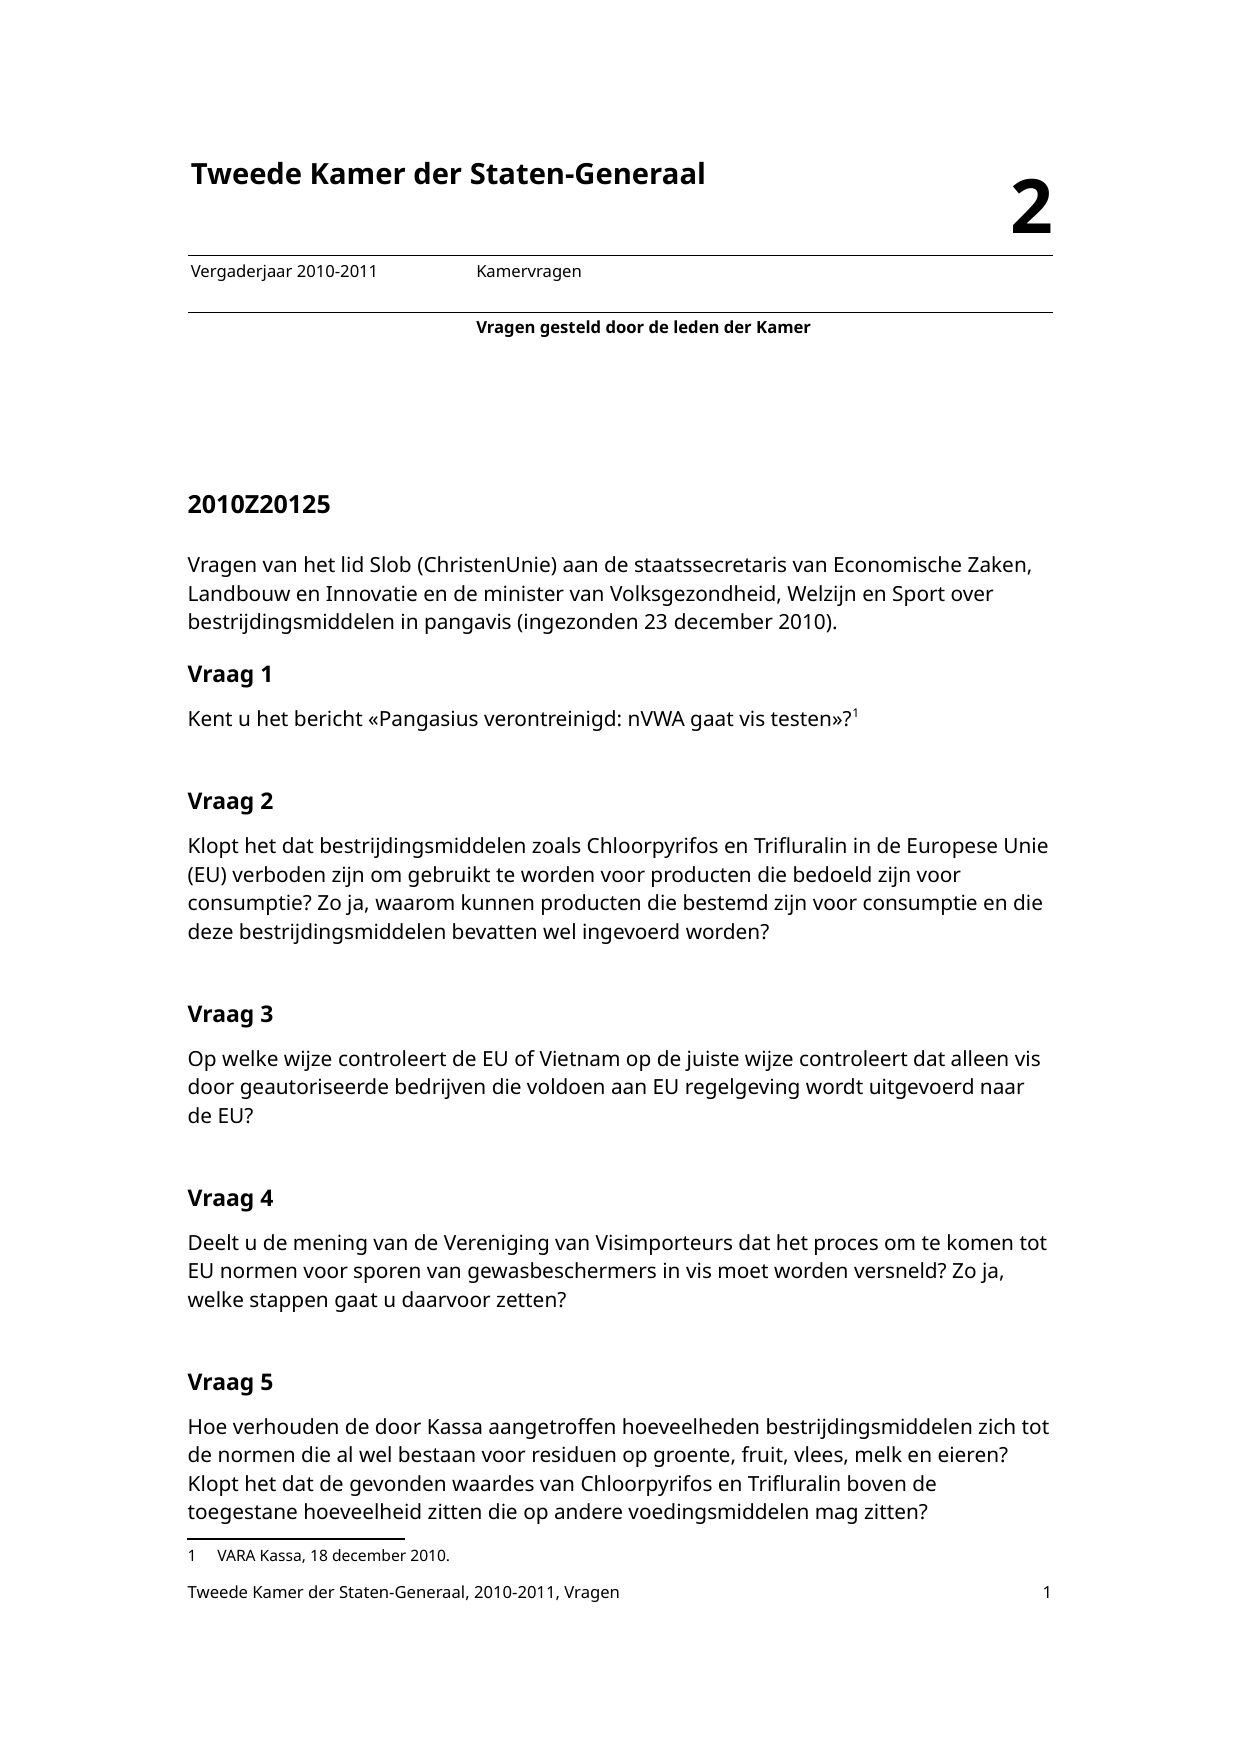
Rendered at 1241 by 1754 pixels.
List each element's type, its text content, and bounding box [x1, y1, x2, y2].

table_cell Vergaderjaar 2010-2011 [188, 256, 473, 312]
text Deelt u de mening van de Vereniging van Visimporteurs dat het proces om te komen tot EU normen voor sporen van gewasbeschermers in vis moet worden versneld? Zo ja, welke stappen gaat u daarvoor zetten? [187, 1228, 1053, 1313]
table_cell [188, 313, 473, 339]
text Kent u het bericht «Pangasius verontreinigd: nVWA gaat vis testen»? [187, 704, 1053, 733]
text Hoe verhouden de door Kassa aangetroffen hoeveelheden bestrijdingsmiddelen zich tot de normen die al wel bestaan voor residuen op groente, fruit, vlees, melk en eieren? Klopt het dat de gevonden waardes van Chloorpyrifos en Trifluralin boven de toegestane hoeveelheid zitten die op andere voedingsmiddelen mag zitten? [187, 1412, 1053, 1526]
table_header Tweede Kamer der Staten-Generaal [188, 150, 879, 255]
subtitle Vraag 1 [187, 658, 1053, 689]
text Vragen van het lid Slob (ChristenUnie) aan de staatssecretaris van Economische Zaken, Landbouw en Innovatie en de minister van Volksgezondheid, Welzijn en Sport over bestrijdingsmiddelen in pangavis (ingezonden 23 december 2010). [187, 550, 1053, 636]
subtitle Vraag 4 [187, 1182, 1053, 1213]
text Op welke wijze controleert de EU of Vietnam op de juiste wijze controleert dat alleen vis door geautoriseerde bedrijven die voldoen aan EU regelgeving wordt uitgevoerd naar de EU? [187, 1044, 1053, 1129]
subtitle Vraag 2 [187, 785, 1053, 817]
subtitle Vraag 3 [187, 998, 1053, 1029]
text VARA Kassa, 18 december 2010. [187, 1538, 1053, 1566]
subtitle Vraag 5 [187, 1366, 1053, 1397]
table_cell Vragen gesteld door de leden der Kamer [473, 313, 1053, 339]
table_cell Kamervragen [473, 256, 1053, 312]
text 2010Z20125 [187, 487, 1053, 521]
text Klopt het dat bestrijdingsmiddelen zoals Chloorpyrifos en Trifluralin in de Europese Unie (EU) verboden zijn om gebruikt te worden voor producten die bedoeld zijn voor consumptie? Zo ja, waarom kunnen producten die bestemd zijn voor consumptie en die deze bestrijdingsmiddelen bevatten wel ingevoerd worden? [187, 832, 1053, 945]
table_header 2 [880, 150, 1053, 255]
